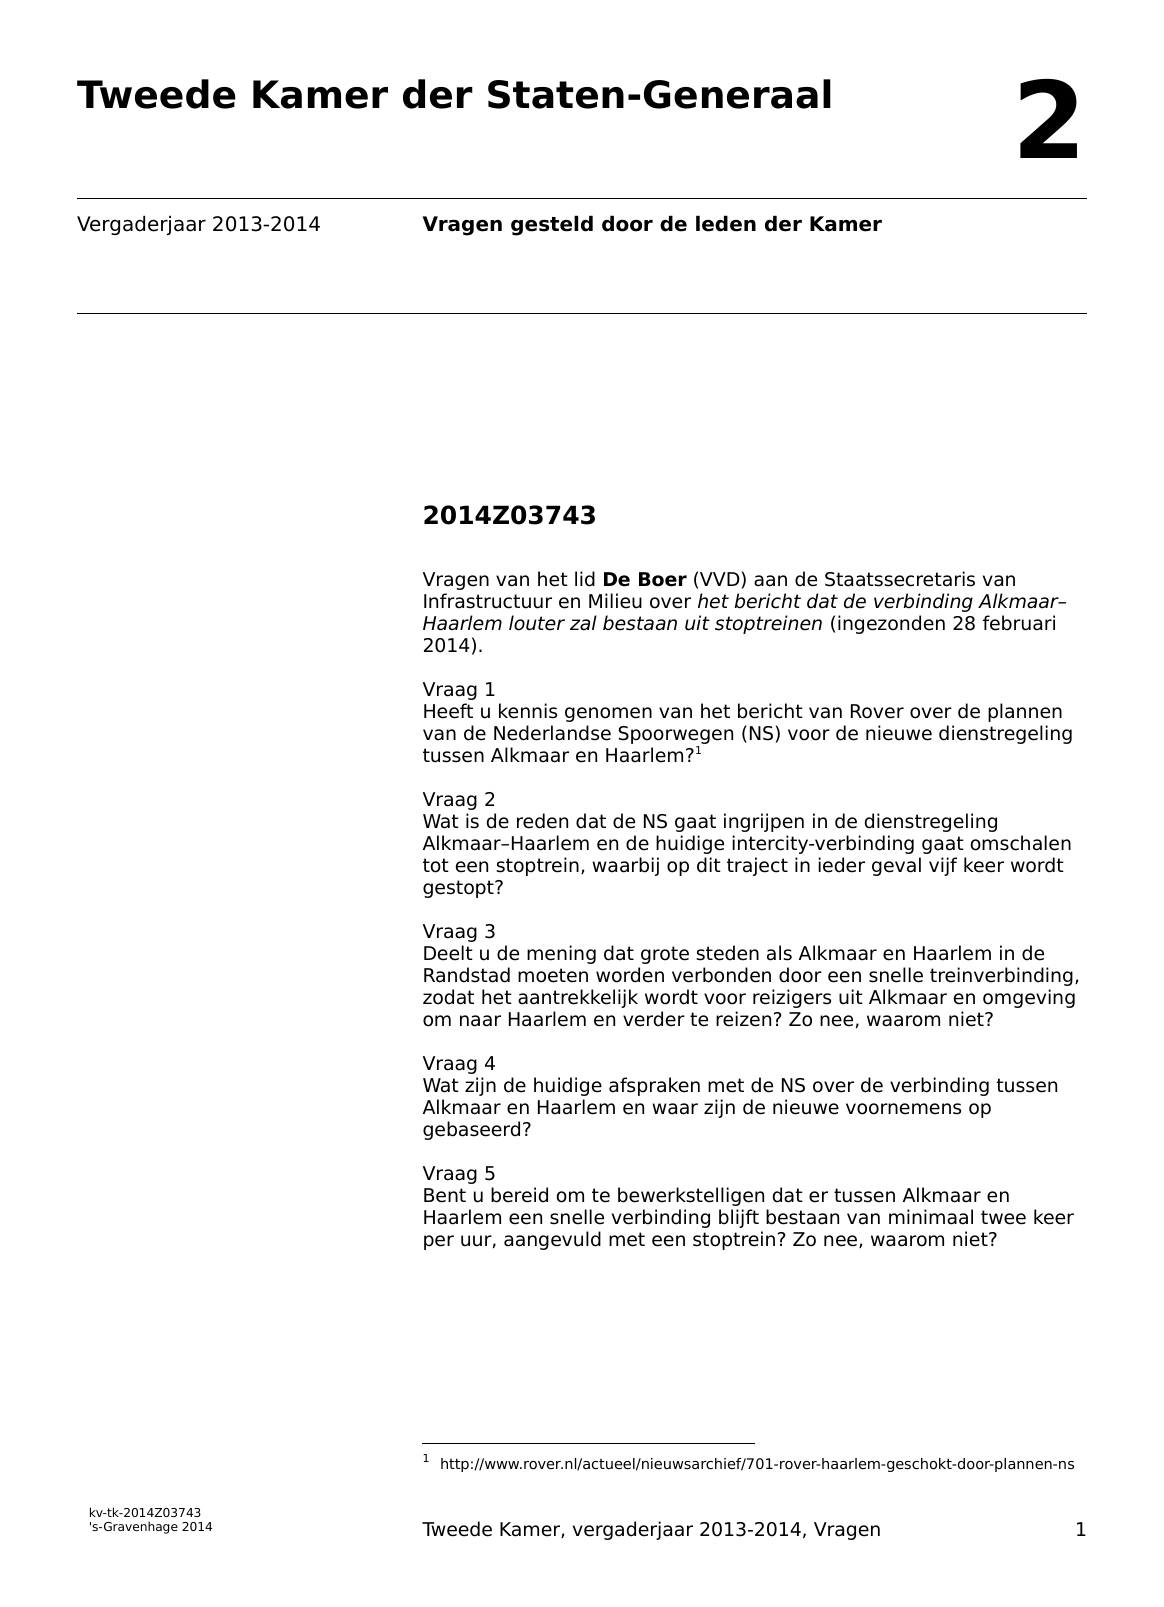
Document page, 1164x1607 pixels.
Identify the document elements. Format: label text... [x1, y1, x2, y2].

text Deelt u de mening dat grote steden als Alkmaar en Haarlem in de Randstad moeten worden verbonden door een snelle treinverbinding, zodat het aantrekkelijk wordt voor reizigers uit Alkmaar en omgeving om naar Haarlem en verder te reizen? Zo nee, waarom niet? [422, 943, 1087, 1031]
text Vraag 5 [422, 1163, 1087, 1185]
table_header 2 [886, 59, 1087, 198]
text Vraag 3 [422, 921, 1087, 943]
text Vraag 1 [422, 679, 1087, 701]
text Vraag 2 [422, 789, 1087, 811]
text http://www.rover.nl/actueel/nieuwsarchief/701-rover-haarlem-geschokt-door-plannen-ns [422, 1452, 1087, 1474]
table_header Tweede Kamer der Staten-Generaal [77, 59, 886, 198]
text 's-Gravenhage 2014 [88, 1520, 323, 1534]
text Vragen van het lid De Boer (VVD) aan de Staatssecretaris van Infrastructuur en Milieu over het bericht dat de verbinding Alkmaar–Haarlem louter zal bestaan uit stoptreinen (ingezonden 28 februari 2014). [422, 569, 1087, 657]
text Vraag 4 [422, 1053, 1087, 1075]
text kv-tk-2014Z03743 [88, 1506, 323, 1520]
text Wat zijn de huidige afspraken met de NS over de verbinding tussen Alkmaar en Haarlem en waar zijn de nieuwe voornemens op gebaseerd? [422, 1075, 1087, 1141]
text Wat is de reden dat de NS gaat ingrijpen in de dienstregeling Alkmaar–Haarlem en de huidige intercity-verbinding gaat omschalen tot een stoptrein, waarbij op dit traject in ieder geval vijf keer wordt gestopt? [422, 811, 1087, 899]
text Bent u bereid om te bewerkstelligen dat er tussen Alkmaar en Haarlem een snelle verbinding blijft bestaan van minimaal twee keer per uur, aangevuld met een stoptrein? Zo nee, waarom niet? [422, 1185, 1087, 1251]
text 2014Z03743 [422, 501, 1087, 531]
text Heeft u kennis genomen van het bericht van Rover over de plannen van de Nederlandse Spoorwegen (NS) voor de nieuwe dienstregeling tussen Alkmaar en Haarlem? [422, 701, 1087, 767]
table_cell Vragen gesteld door de leden der Kamer [422, 199, 1087, 313]
table_cell Vergaderjaar 2013-2014 [77, 199, 422, 313]
